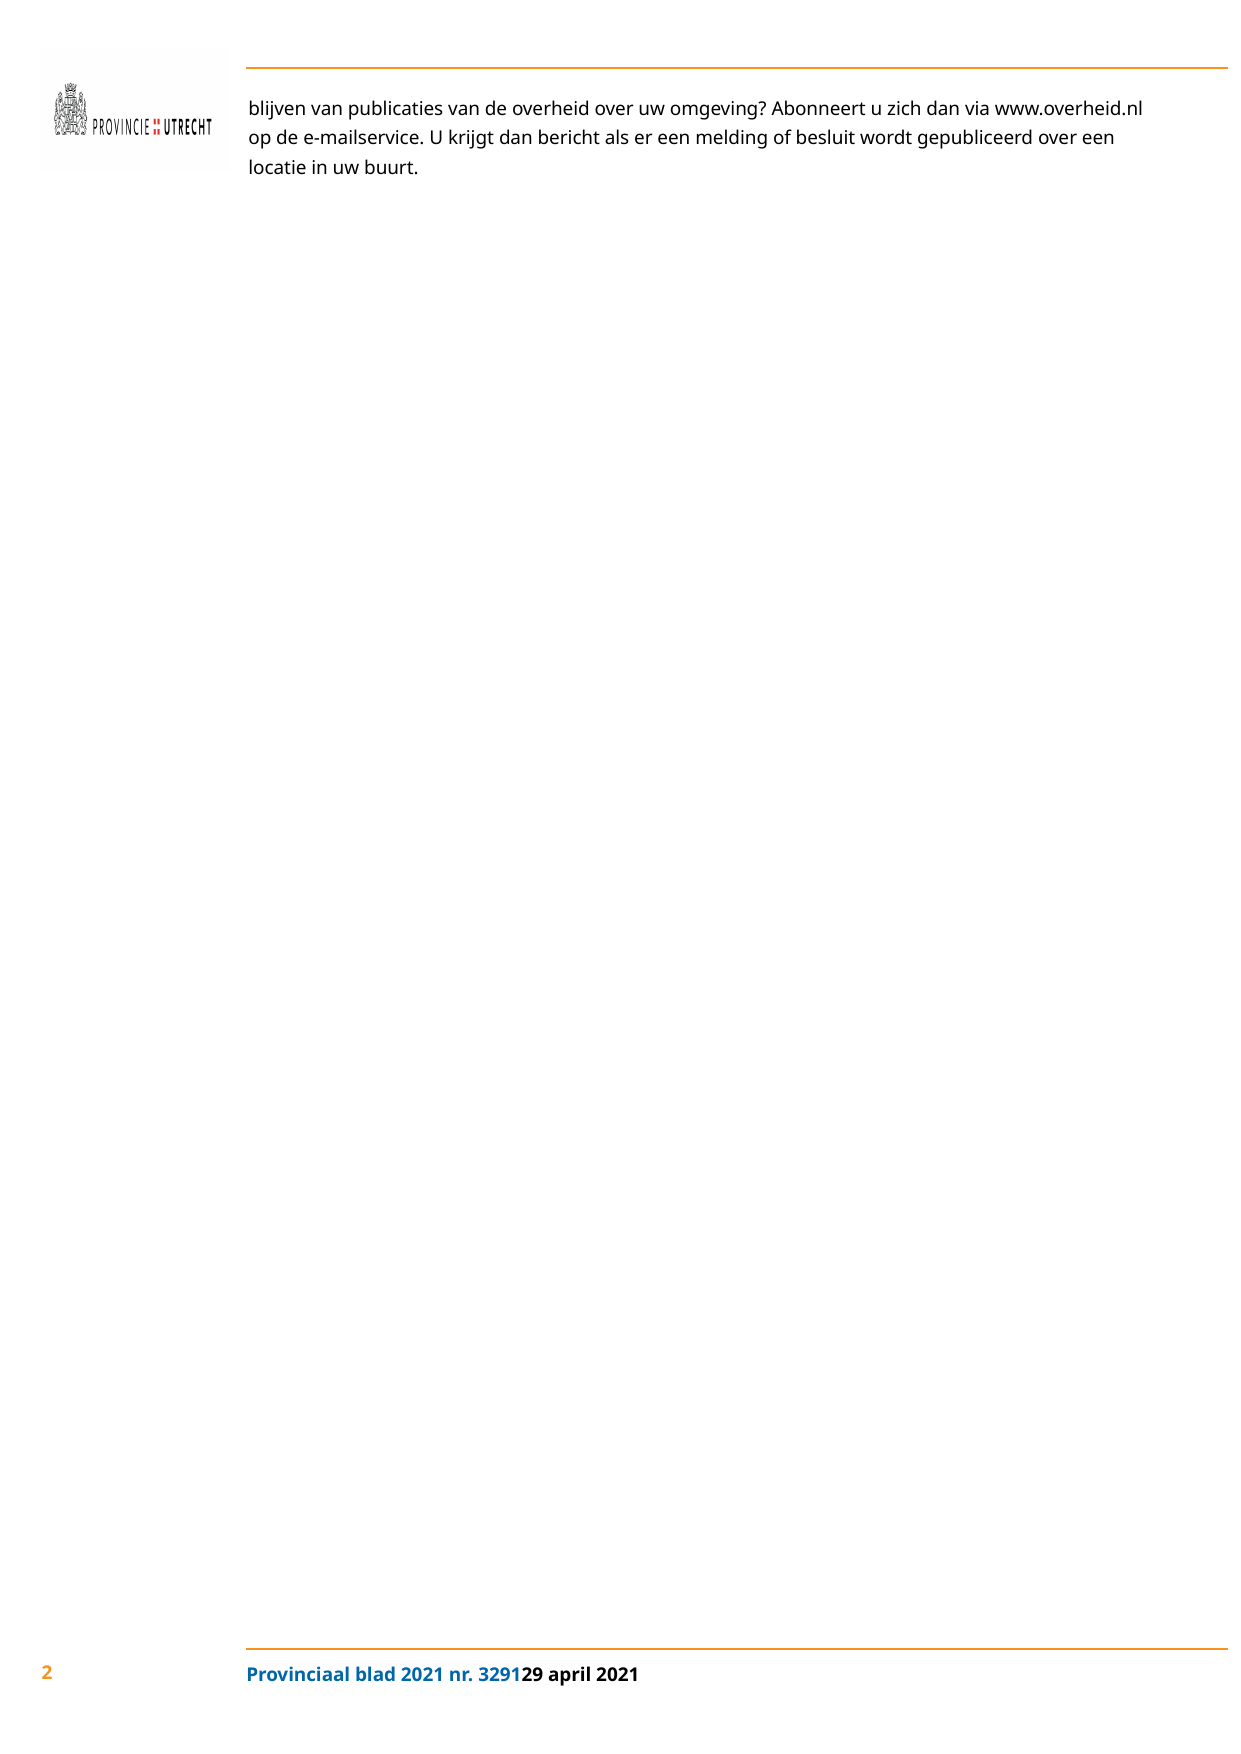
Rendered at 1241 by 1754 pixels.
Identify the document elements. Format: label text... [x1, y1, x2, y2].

text blijven van publicaties van de overheid over uw omgeving? Abonneert u zich dan via www.overheid.nl op de e-mailservice. U krijgt dan bericht als er een melding of besluit wordt gepubliceerd over een locatie in uw buurt. [248, 95, 1152, 180]
picture [41, 47, 231, 172]
